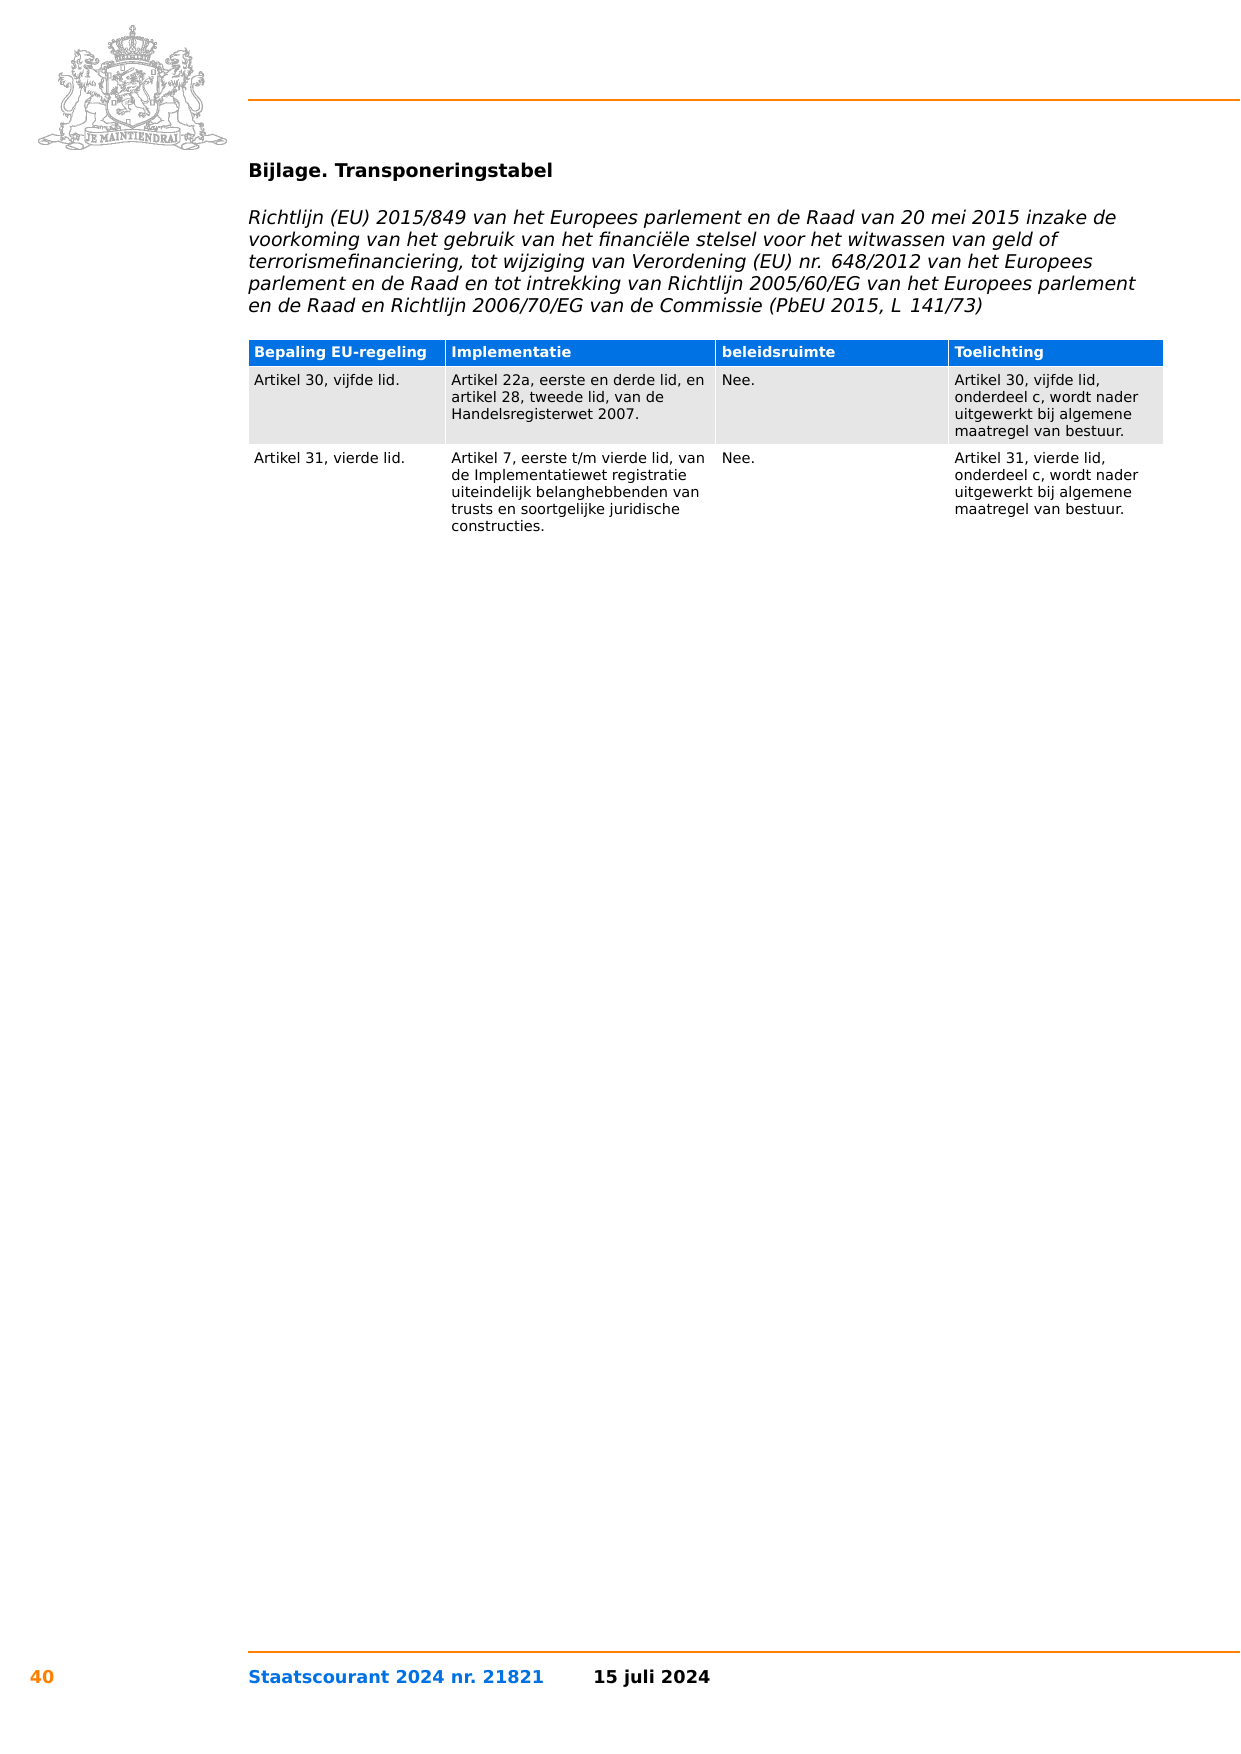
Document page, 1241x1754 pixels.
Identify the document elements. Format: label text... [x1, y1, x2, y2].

table_cell Artikel 7, eerste t/m vierde lid, van de Implementatiewet registratie uiteindelijk belanghebbenden van trusts en soortgelijke juridische constructies. [446, 445, 715, 540]
table_cell Artikel 31, vierde lid, onderdeel c, wordt nader uitgewerkt bij algemene maatregel van bestuur. [949, 445, 1163, 540]
table_header beleidsruimte [716, 340, 948, 366]
table_header Implementatie [446, 340, 715, 366]
table_header Toelichting [949, 340, 1163, 366]
subtitle Bijlage. Transponeringstabel [248, 160, 1163, 182]
picture [38, 25, 227, 150]
table_header Bepaling EU-regeling [249, 340, 445, 366]
table_cell Artikel 31, vierde lid. [249, 445, 445, 540]
table_cell Nee. [716, 367, 948, 444]
table_cell Artikel 30, vijfde lid. [249, 367, 445, 444]
table_cell Nee. [716, 445, 948, 540]
table_cell Artikel 22a, eerste en derde lid, en artikel 28, tweede lid, van de Handelsregisterwet 2007. [446, 367, 715, 444]
text Richtlijn (EU) 2015/849 van het Europees parlement en de Raad van 20 mei 2015 inzake de voorkoming van het gebruik van het financiële stelsel voor het witwassen van geld of terrorismefinanciering, tot wijziging van Verordening (EU) nr. 648/2012 van het Europees parlement en de Raad en tot intrekking van Richtlijn 2005/60/EG van het Europees parlement en de Raad en Richtlijn 2006/70/EG van de Commissie (PbEU 2015, L 141/73) [248, 207, 1163, 317]
table_cell Artikel 30, vijfde lid, onderdeel c, wordt nader uitgewerkt bij algemene maatregel van bestuur. [949, 367, 1163, 444]
